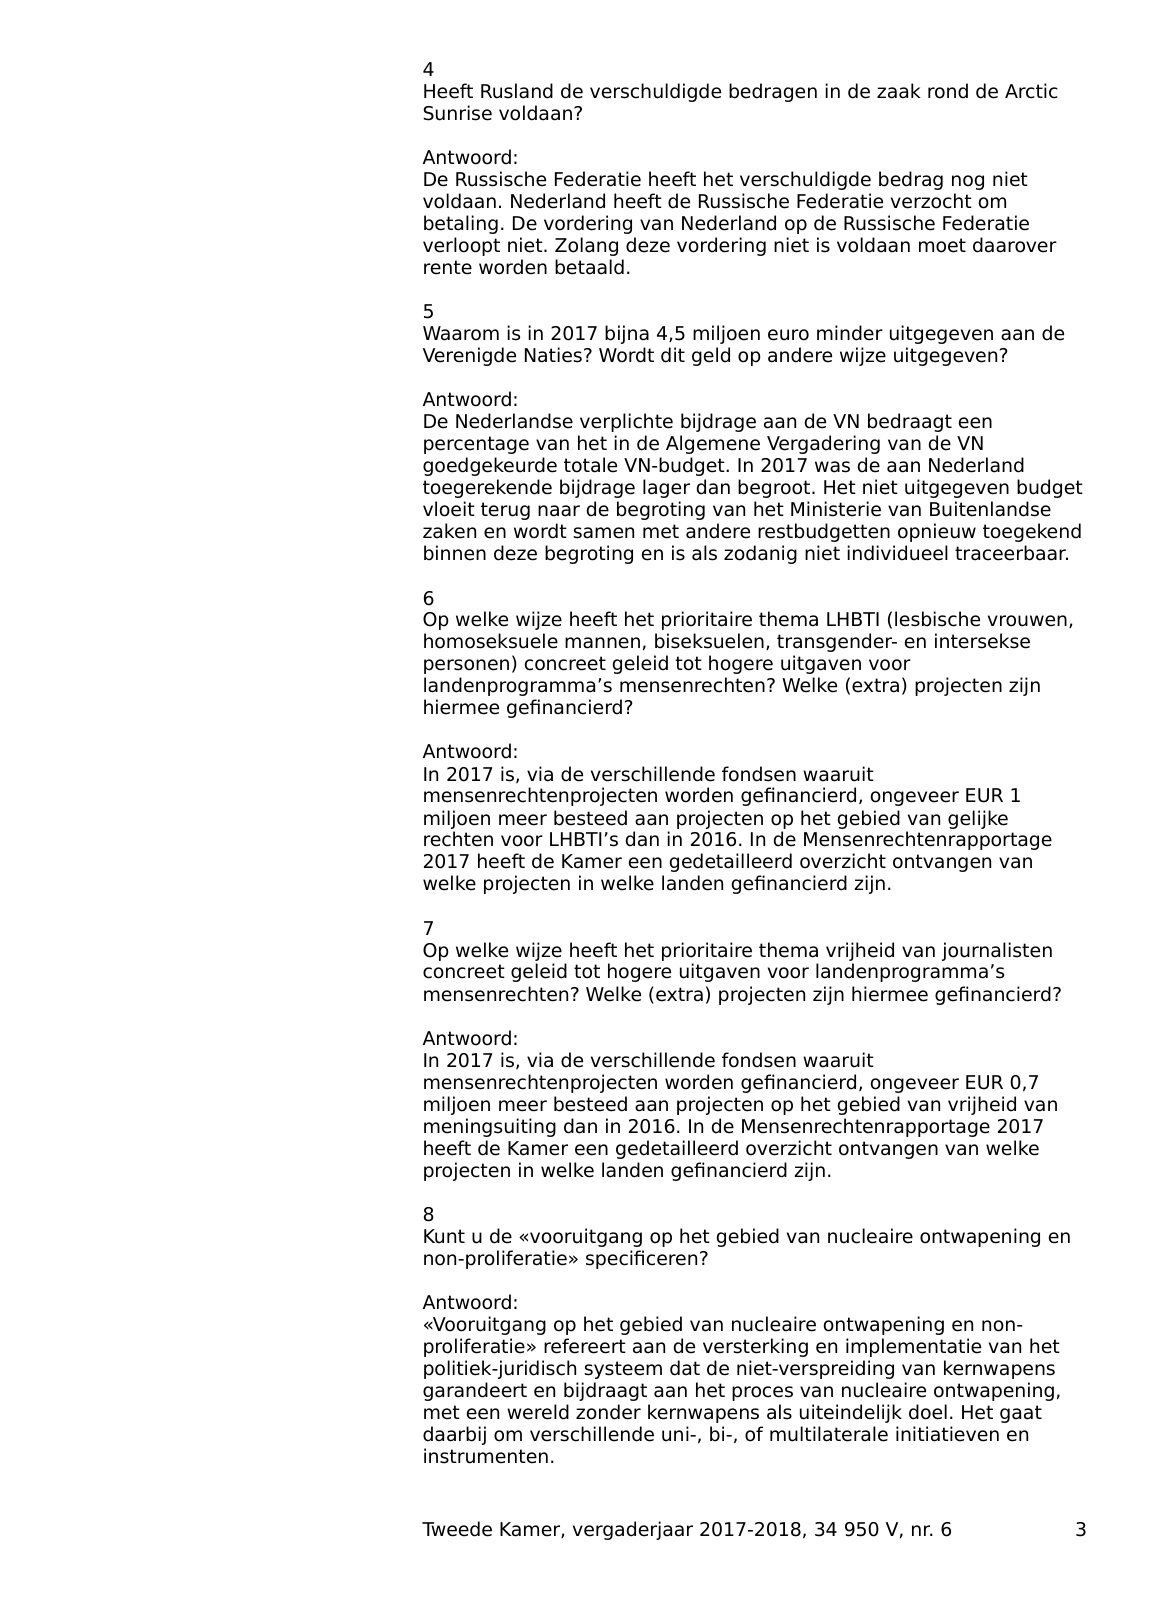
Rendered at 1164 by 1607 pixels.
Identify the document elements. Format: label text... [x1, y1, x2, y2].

text Op welke wijze heeft het prioritaire thema LHBTI (lesbische vrouwen, homoseksuele mannen, biseksuelen, transgender- en intersekse personen) concreet geleid tot hogere uitgaven voor landenprogramma’s mensenrechten? Welke (extra) projecten zijn hiermee gefinancierd? [422, 609, 1087, 719]
text Op welke wijze heeft het prioritaire thema vrijheid van journalisten concreet geleid tot hogere uitgaven voor landenprogramma’s mensenrechten? Welke (extra) projecten zijn hiermee gefinancierd? [422, 939, 1087, 1005]
text Antwoord: [422, 741, 1087, 763]
text In 2017 is, via de verschillende fondsen waaruit mensenrechtenprojecten worden gefinancierd, ongeveer EUR 0,7 miljoen meer besteed aan projecten op het gebied van vrijheid van meningsuiting dan in 2016. In de Mensenrechtenrapportage 2017 heeft de Kamer een gedetailleerd overzicht ontvangen van welke projecten in welke landen gefinancierd zijn. [422, 1049, 1087, 1181]
text Heeft Rusland de verschuldigde bedragen in de zaak rond de Arctic Sunrise voldaan? [422, 81, 1087, 125]
text De Nederlandse verplichte bijdrage aan de VN bedraagt een percentage van het in de Algemene Vergadering van de VN goedgekeurde totale VN-budget. In 2017 was de aan Nederland toegerekende bijdrage lager dan begroot. Het niet uitgegeven budget vloeit terug naar de begroting van het Ministerie van Buitenlandse zaken en wordt samen met andere restbudgetten opnieuw toegekend binnen deze begroting en is als zodanig niet individueel traceerbaar. [422, 411, 1087, 565]
text 7 [422, 917, 1087, 939]
text De Russische Federatie heeft het verschuldigde bedrag nog niet voldaan. Nederland heeft de Russische Federatie verzocht om betaling. De vordering van Nederland op de Russische Federatie verloopt niet. Zolang deze vordering niet is voldaan moet daarover rente worden betaald. [422, 169, 1087, 279]
text 4 [422, 59, 1087, 81]
text 6 [422, 587, 1087, 609]
text Antwoord: [422, 389, 1087, 411]
text In 2017 is, via de verschillende fondsen waaruit mensenrechtenprojecten worden gefinancierd, ongeveer EUR 1 miljoen meer besteed aan projecten op het gebied van gelijke rechten voor LHBTI’s dan in 2016. In de Mensenrechtenrapportage 2017 heeft de Kamer een gedetailleerd overzicht ontvangen van welke projecten in welke landen gefinancierd zijn. [422, 763, 1087, 895]
text 5 [422, 301, 1087, 323]
text Kunt u de «vooruitgang op het gebied van nucleaire ontwapening en non-proliferatie» specificeren? [422, 1226, 1087, 1269]
text Antwoord: [422, 1028, 1087, 1049]
text «Vooruitgang op het gebied van nucleaire ontwapening en non-proliferatie» refereert aan de versterking en implementatie van het politiek-juridisch systeem dat de niet-verspreiding van kernwapens garandeert en bijdraagt aan het proces van nucleaire ontwapening, met een wereld zonder kernwapens als uiteindelijk doel. Het gaat daarbij om verschillende uni-, bi-, of multilaterale initiatieven en instrumenten. [422, 1314, 1087, 1468]
text Waarom is in 2017 bijna 4,5 miljoen euro minder uitgegeven aan de Verenigde Naties? Wordt dit geld op andere wijze uitgegeven? [422, 323, 1087, 367]
text Antwoord: [422, 147, 1087, 169]
text 8 [422, 1204, 1087, 1226]
text Antwoord: [422, 1292, 1087, 1314]
